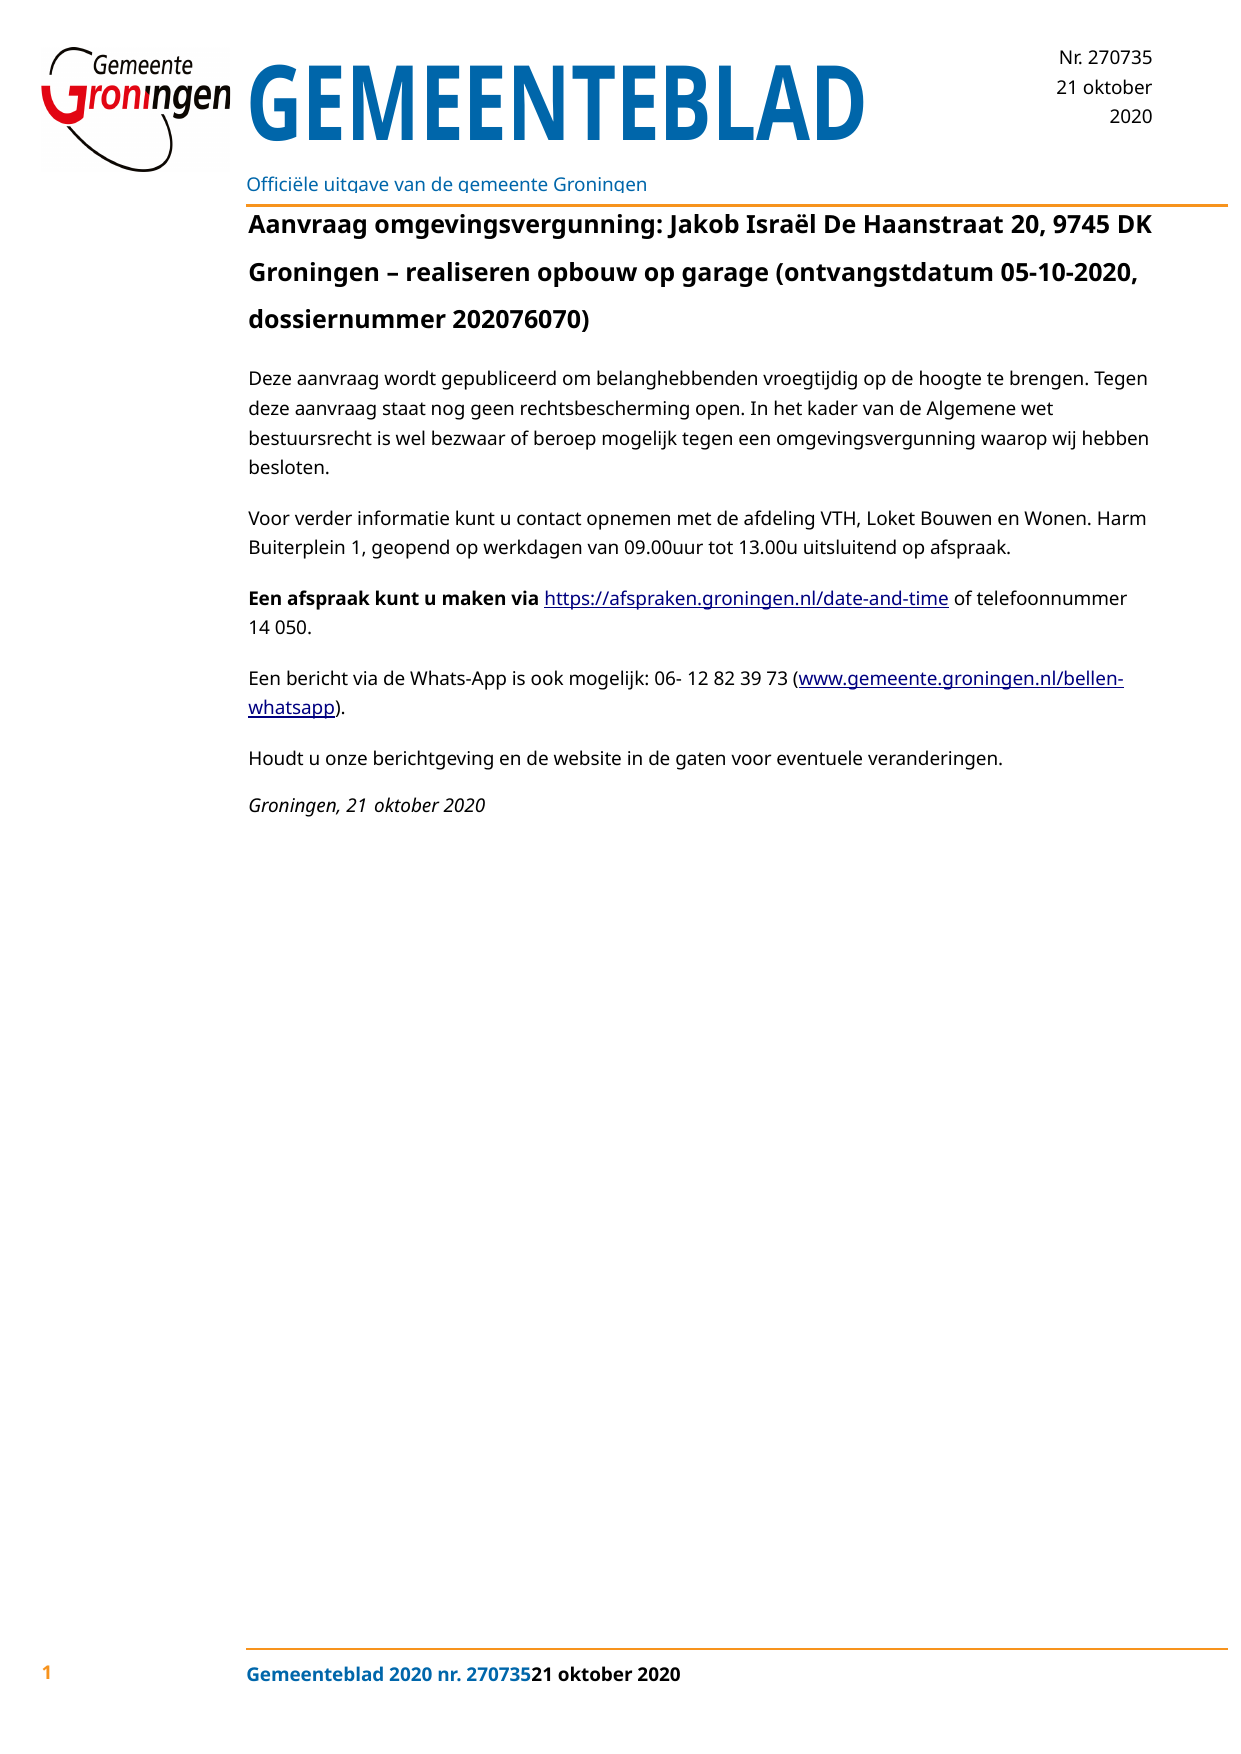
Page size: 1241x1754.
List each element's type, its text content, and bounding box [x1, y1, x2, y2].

text Houdt u onze berichtgeving en de website in de gaten voor eventuele veranderingen. [248, 745, 1152, 770]
text Groningen, 21 oktober 2020 [248, 792, 1152, 818]
text Een afspraak kunt u maken via https://afspraken.groningen.nl/date-and-time of telefoonnummer 14 050. [248, 585, 1152, 640]
text Voor verder informatie kunt u contact opnemen met de afdeling VTH, Loket Bouwen en Wonen. Harm Buiterplein 1, geopend op werkdagen van 09.00uur tot 13.00u uitsluitend op afspraak. [248, 505, 1152, 560]
text Aanvraag omgevingsvergunning: Jakob Israël De Haanstraat 20, 9745 DK Groningen – realiseren opbouw op garage (ontvangstdatum 05-10-2020, dossiernummer 202076070) [248, 207, 1152, 336]
text Deze aanvraag wordt gepubliceerd om belanghebbenden vroegtijdig op de hoogte te brengen. Tegen deze aanvraag staat nog geen rechtsbescherming open. In het kader van de Algemene wet bestuursrecht is wel bezwaar of beroep mogelijk tegen een omgevingsvergunning waarop wij hebben besloten. [248, 366, 1152, 480]
picture [41, 47, 231, 172]
text Een bericht via de Whats-App is ook mogelijk: 06- 12 82 39 73 (www.gemeente.groningen.nl/bellen-whatsapp). [248, 665, 1152, 720]
